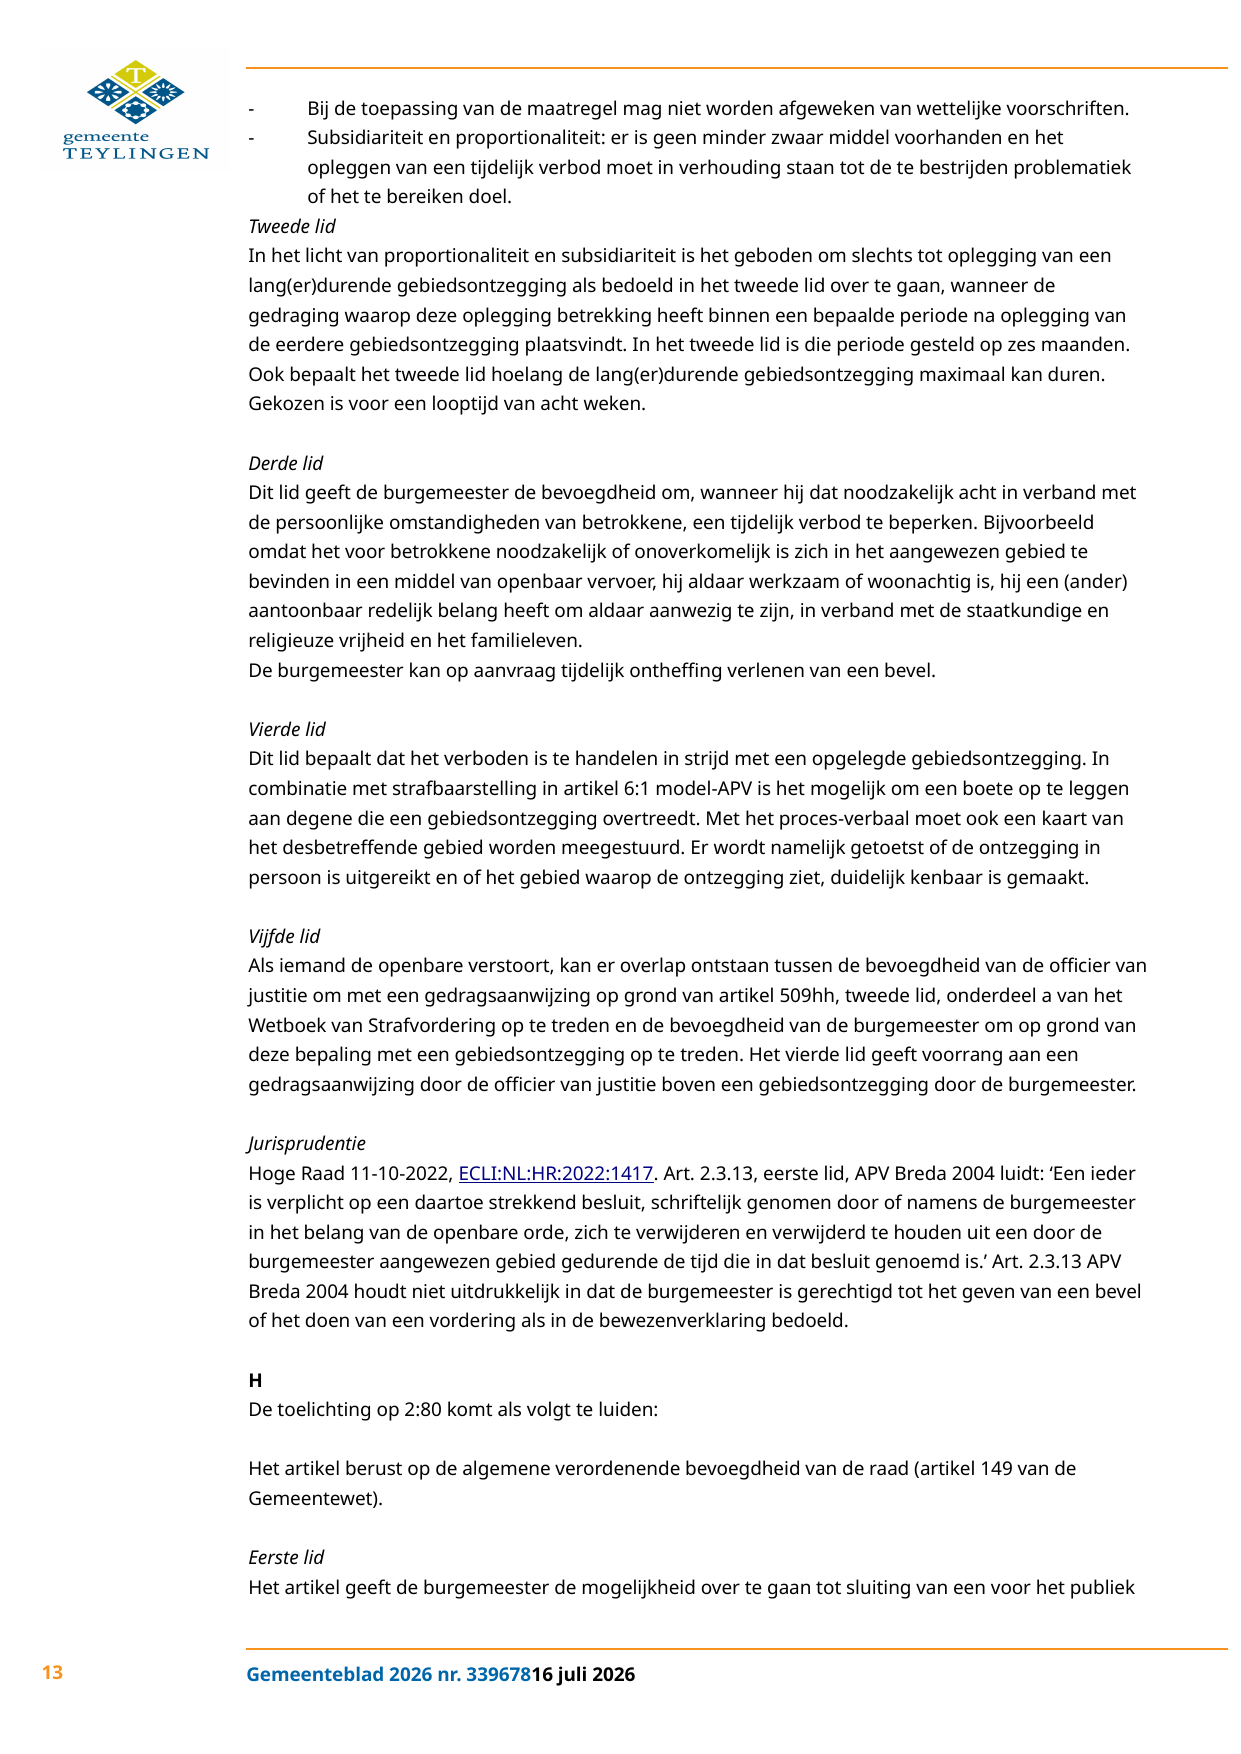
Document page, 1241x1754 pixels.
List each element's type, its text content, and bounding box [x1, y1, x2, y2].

text Dit lid geeft de burgemeester de bevoegdheid om, wanneer hij dat noodzakelijk acht in verband met de persoonlijke omstandigheden van betrokkene, een tijdelijk verbod te beperken. Bijvoorbeeld omdat het voor betrokkene noodzakelijk of onoverkomelijk is zich in het aangewezen gebied te bevinden in een middel van openbaar vervoer, hij aldaar werkzaam of woonachtig is, hij een (ander) aantoonbaar redelijk belang heeft om aldaar aanwezig te zijn, in verband met de staatkundige en religieuze vrijheid en het familieleven. [248, 479, 1152, 653]
picture [41, 47, 231, 172]
text H [248, 1367, 1152, 1393]
text De burgemeester kan op aanvraag tijdelijk ontheffing verlenen van een bevel. [248, 657, 1152, 683]
text Jurisprudentie [248, 1130, 1152, 1156]
list Bij de toepassing van de maatregel mag niet worden afgeweken van wettelijke voorschriften. [248, 95, 1152, 121]
text Vierde lid [248, 716, 1152, 742]
text Dit lid bepaalt dat het verboden is te handelen in strijd met een opgelegde gebiedsontzegging. In combinatie met strafbaarstelling in artikel 6:1 model-APV is het mogelijk om een boete op te leggen aan degene die een gebiedsontzegging overtreedt. Met het proces-verbaal moet ook een kaart van het desbetreffende gebied worden meegestuurd. Er wordt namelijk getoetst of de ontzegging in persoon is uitgereikt en of het gebied waarop de ontzegging ziet, duidelijk kenbaar is gemaakt. [248, 746, 1152, 890]
text Hoge Raad 11-10-2022, ECLI:NL:HR:2022:1417. Art. 2.3.13, eerste lid, APV Breda 2004 luidt: ‘Een ieder is verplicht op een daartoe strekkend besluit, schriftelijk genomen door of namens de burgemeester in het belang van de openbare orde, zich te verwijderen en verwijderd te houden uit een door de burgemeester aangewezen gebied gedurende de tijd die in dat besluit genoemd is.’ Art. 2.3.13 APV Breda 2004 houdt niet uitdrukkelijk in dat de burgemeester is gerechtigd tot het geven van een bevel of het doen van een vordering als in de bewezenverklaring bedoeld. [248, 1160, 1152, 1333]
text In het licht van proportionaliteit en subsidiariteit is het geboden om slechts tot oplegging van een lang(er)durende gebiedsontzegging als bedoeld in het tweede lid over te gaan, wanneer de gedraging waarop deze oplegging betrekking heeft binnen een bepaalde periode na oplegging van de eerdere gebiedsontzegging plaatsvindt. In het tweede lid is die periode gesteld op zes maanden. [248, 243, 1152, 357]
list Subsidiariteit en proportionaliteit: er is geen minder zwaar middel voorhanden en het opleggen van een tijdelijk verbod moet in verhouding staan tot de te bestrijden problematiek of het te bereiken doel. [248, 124, 1152, 209]
text Ook bepaalt het tweede lid hoelang de lang(er)durende gebiedsontzegging maximaal kan duren. Gekozen is voor een looptijd van acht weken. [248, 361, 1152, 416]
text De toelichting op 2:80 komt als volgt te luiden: [248, 1396, 1152, 1422]
text Vijfde lid [248, 923, 1152, 949]
text Als iemand de openbare verstoort, kan er overlap ontstaan tussen de bevoegdheid van de officier van justitie om met een gedragsaanwijzing op grond van artikel 509hh, tweede lid, onderdeel a van het Wetboek van Strafvordering op te treden en de bevoegdheid van de burgemeester om op grond van deze bepaling met een gebiedsontzegging op te treden. Het vierde lid geeft voorrang aan een gedragsaanwijzing door de officier van justitie boven een gebiedsontzegging door de burgemeester. [248, 953, 1152, 1097]
text Tweede lid [248, 213, 1152, 239]
text Derde lid [248, 450, 1152, 476]
text Het artikel geeft de burgemeester de mogelijkheid over te gaan tot sluiting van een voor het publiek [248, 1574, 1152, 1600]
text Het artikel berust op de algemene verordenende bevoegdheid van de raad (artikel 149 van de Gemeentewet). [248, 1456, 1152, 1511]
text Eerste lid [248, 1544, 1152, 1570]
